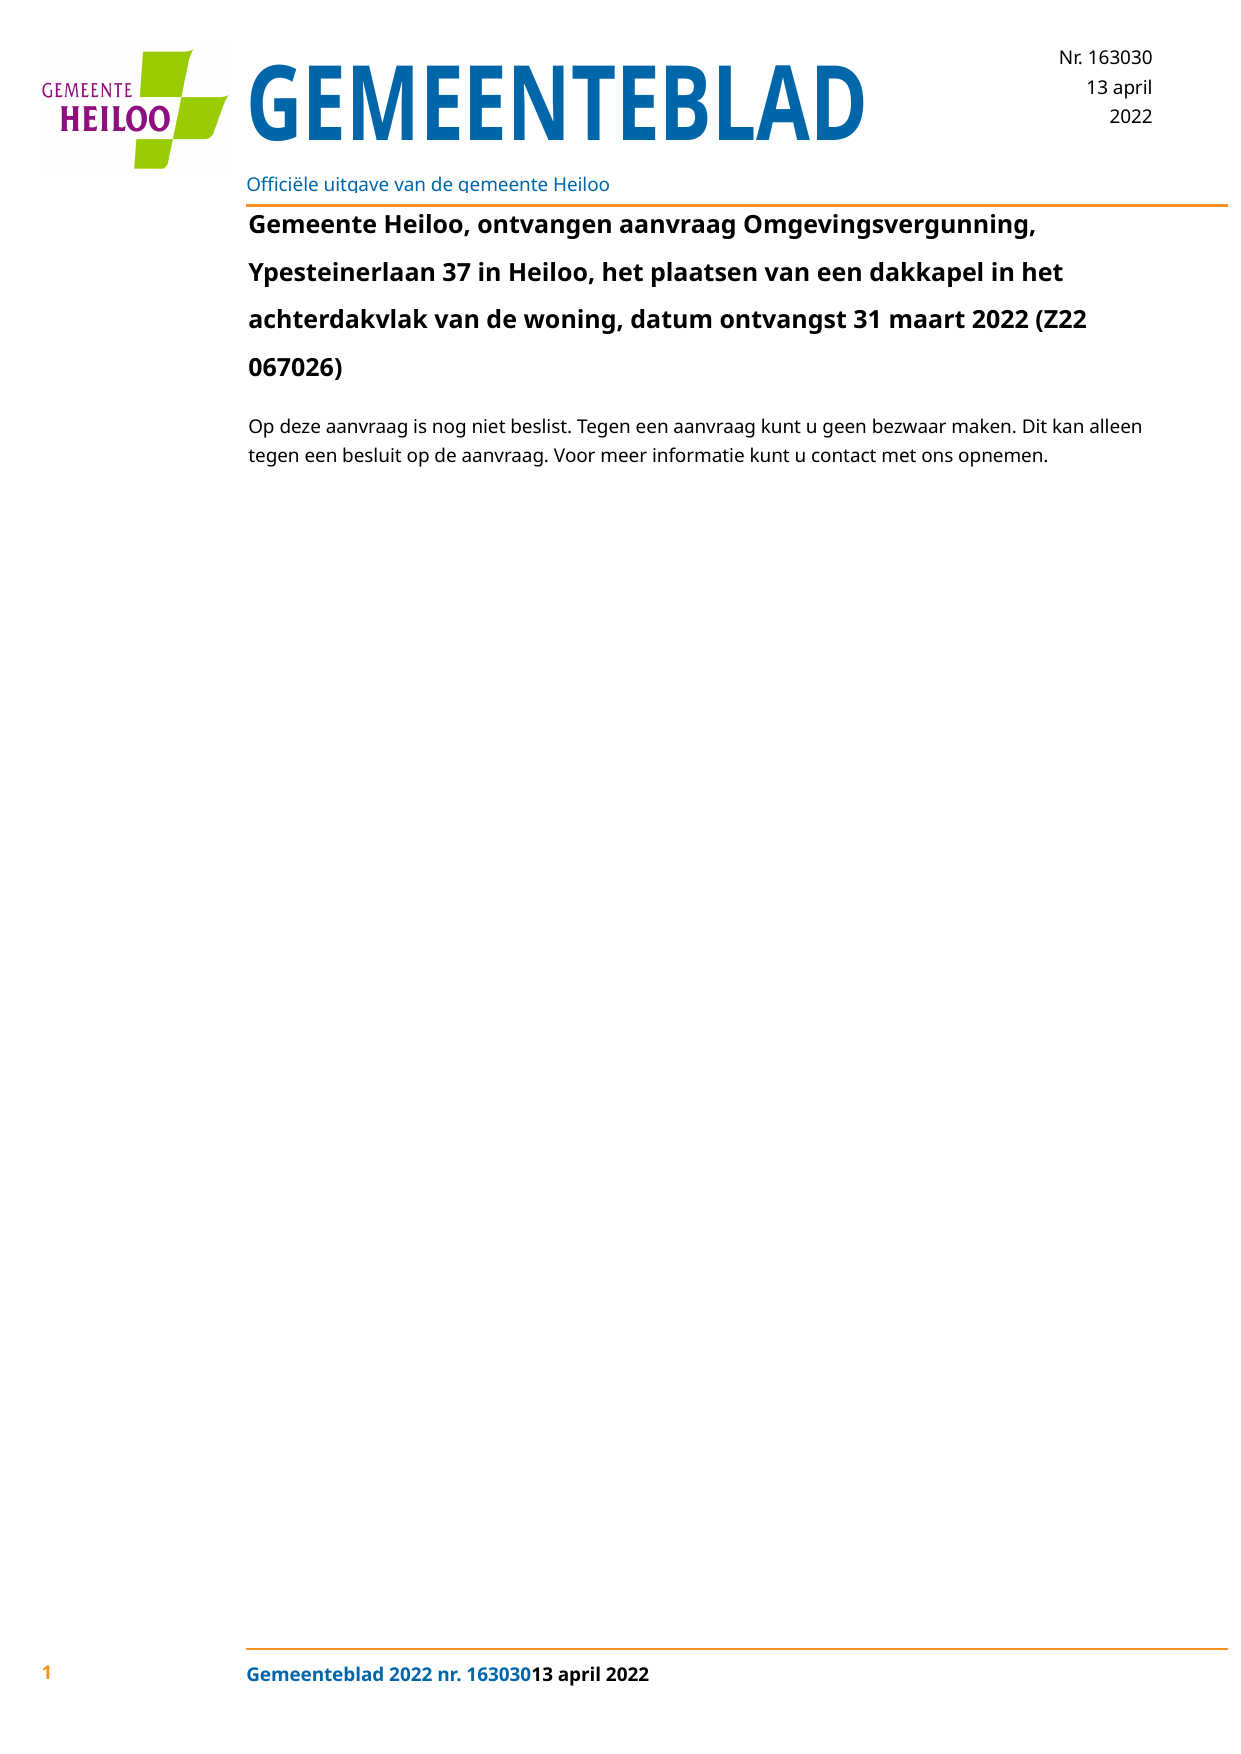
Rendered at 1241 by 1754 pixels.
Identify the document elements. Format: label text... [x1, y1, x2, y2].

text Gemeente Heiloo, ontvangen aanvraag Omgevingsvergunning, Ypesteinerlaan 37 in Heiloo, het plaatsen van een dakkapel in het achterdakvlak van de woning, datum ontvangst 31 maart 2022 (Z22 067026) [248, 207, 1152, 384]
picture [41, 47, 231, 172]
text Op deze aanvraag is nog niet beslist. Tegen een aanvraag kunt u geen bezwaar maken. Dit kan alleen tegen een besluit op de aanvraag. Voor meer informatie kunt u contact met ons opnemen. [248, 413, 1152, 468]
